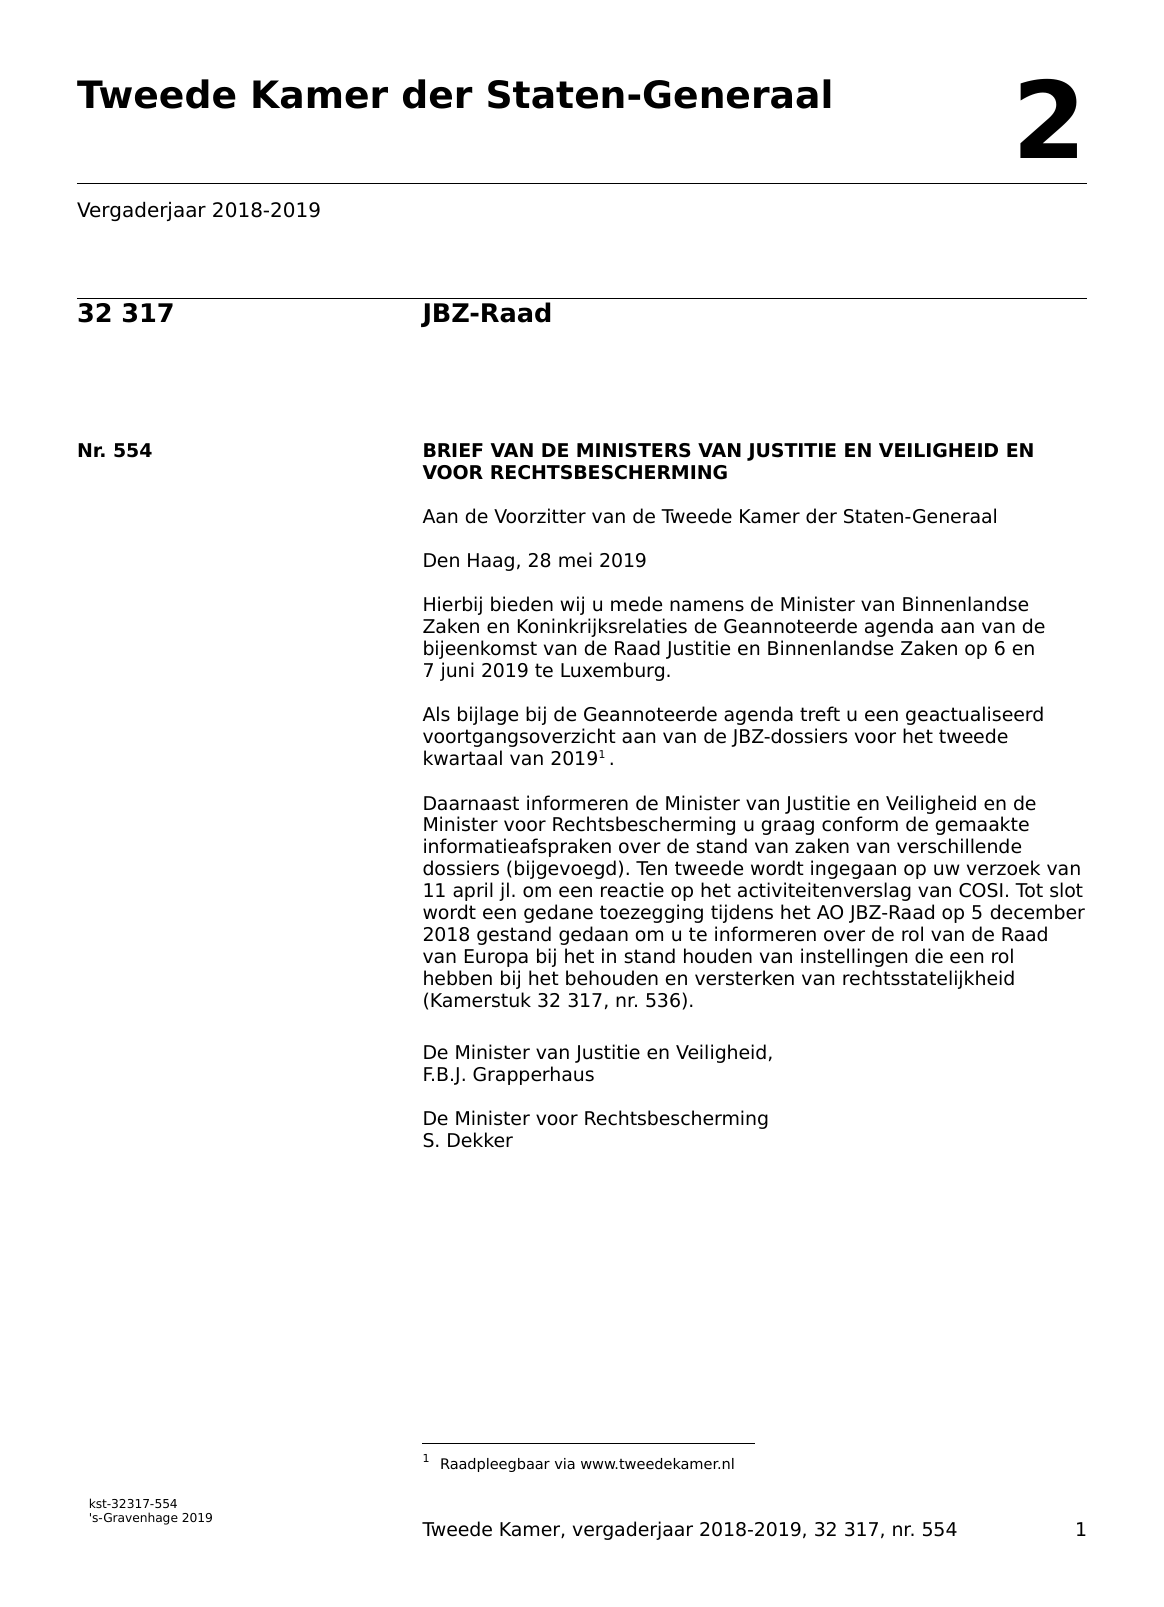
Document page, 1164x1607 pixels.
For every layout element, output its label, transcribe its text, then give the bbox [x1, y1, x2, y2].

text De Minister voor Rechtsbescherming S. Dekker [422, 1108, 1087, 1152]
table_header Tweede Kamer der Staten-Generaal [77, 59, 886, 183]
subtitle 32 317 JBZ-Raad [77, 299, 1087, 329]
text Hierbij bieden wij u mede namens de Minister van Binnenlandse Zaken en Koninkrijksrelaties de Geannoteerde agenda aan van de bijeenkomst van de Raad Justitie en Binnenlandse Zaken op 6 en 7 juni 2019 te Luxemburg. [422, 594, 1087, 682]
text De Minister van Justitie en Veiligheid, F.B.J. Grapperhaus [422, 1042, 1087, 1086]
text Als bijlage bij de Geannoteerde agenda treft u een geactualiseerd voortgangsoverzicht aan van de JBZ-dossiers voor het tweede kwartaal van 2019. [422, 704, 1087, 770]
text Aan de Voorzitter van de Tweede Kamer der Staten-Generaal [422, 506, 1087, 528]
table_header 2 [886, 59, 1087, 183]
text Den Haag, 28 mei 2019 [422, 550, 1087, 572]
subtitle Nr. 554 BRIEF VAN DE MINISTERS VAN JUSTITIE EN VEILIGHEID EN VOOR RECHTSBESCHERMING [77, 440, 1087, 484]
table_cell Vergaderjaar 2018-2019 [77, 184, 1087, 298]
text Raadpleegbaar via www.tweedekamer.nl [422, 1452, 1087, 1474]
text Daarnaast informeren de Minister van Justitie en Veiligheid en de Minister voor Rechtsbescherming u graag conform de gemaakte informatieafspraken over de stand van zaken van verschillende dossiers (bijgevoegd). Ten tweede wordt ingegaan op uw verzoek van 11 april jl. om een reactie op het activiteitenverslag van COSI. Tot slot wordt een gedane toezegging tijdens het AO JBZ-Raad op 5 december 2018 gestand gedaan om u te informeren over de rol van de Raad van Europa bij het in stand houden van instellingen die een rol hebben bij het behouden en versterken van rechtsstatelijkheid (Kamerstuk 32 317, nr. 536). [422, 792, 1087, 1012]
text kst-32317-554 [88, 1497, 323, 1511]
text 's-Gravenhage 2019 [88, 1511, 323, 1525]
